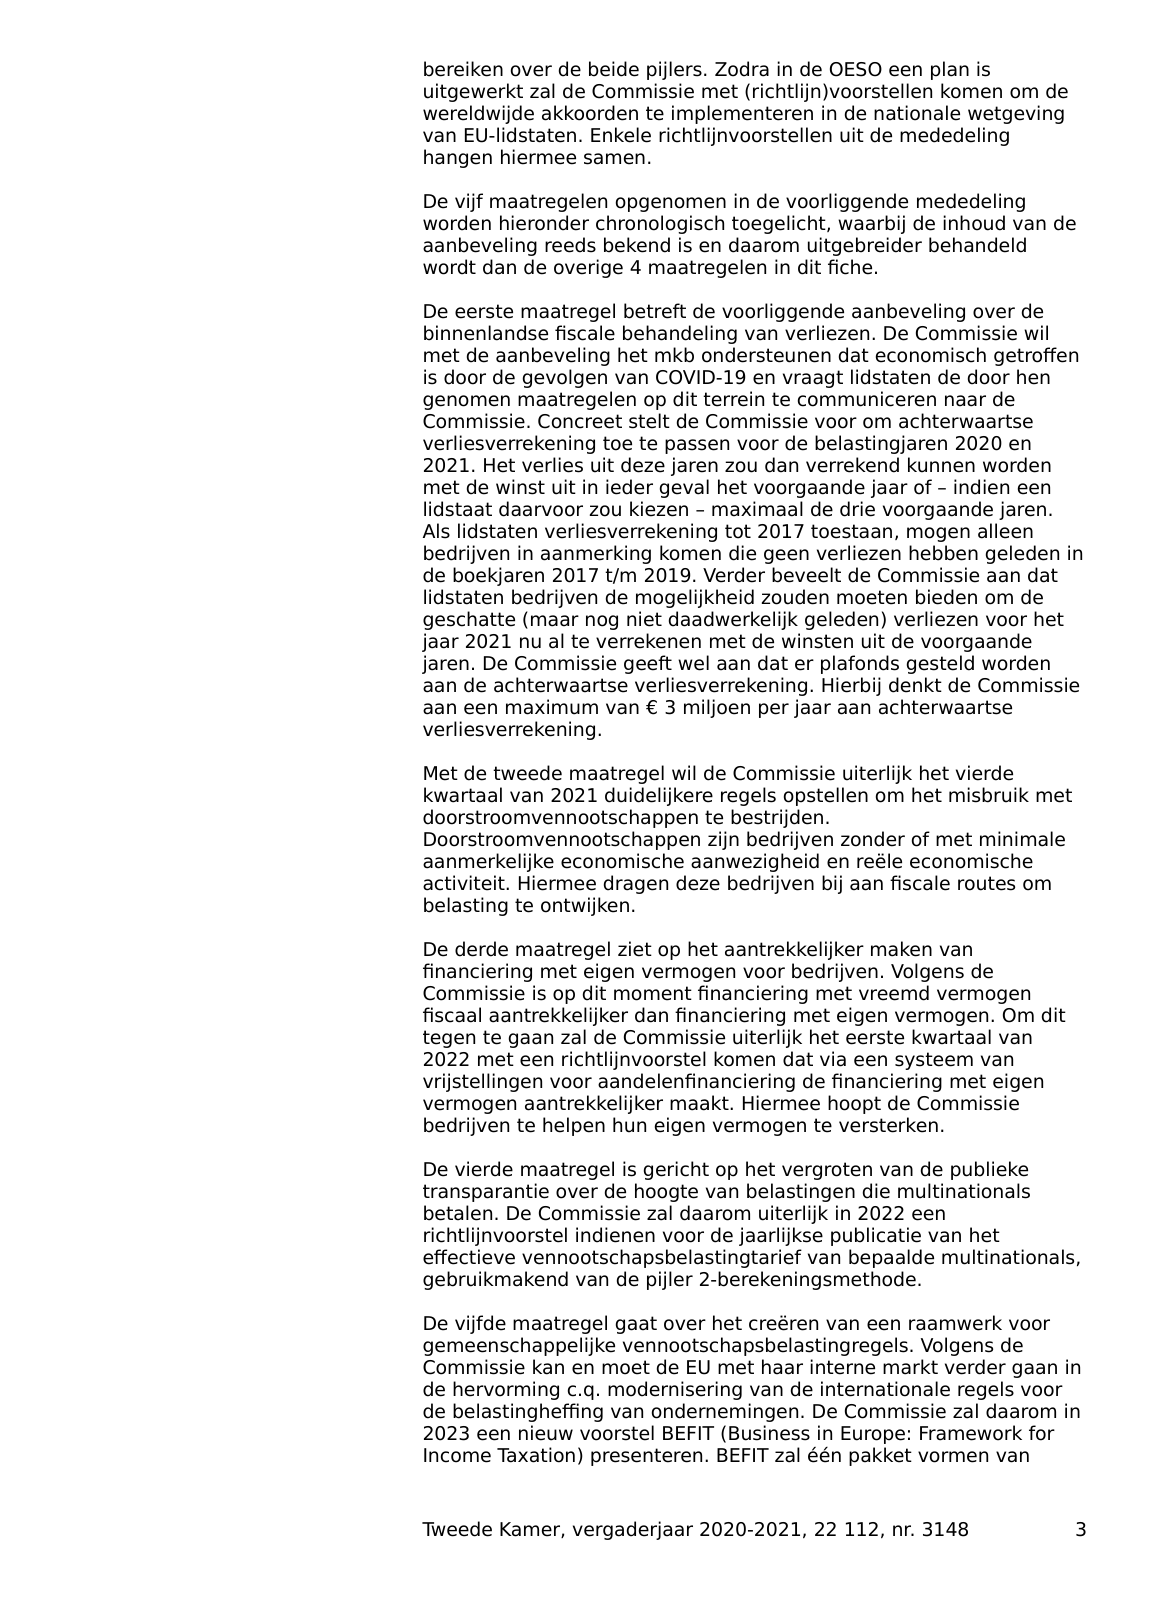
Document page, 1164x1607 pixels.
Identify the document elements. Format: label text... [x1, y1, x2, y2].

text De derde maatregel ziet op het aantrekkelijker maken van financiering met eigen vermogen voor bedrijven. Volgens de Commissie is op dit moment financiering met vreemd vermogen fiscaal aantrekkelijker dan financiering met eigen vermogen. Om dit tegen te gaan zal de Commissie uiterlijk het eerste kwartaal van 2022 met een richtlijnvoorstel komen dat via een systeem van vrijstellingen voor aandelenfinanciering de financiering met eigen vermogen aantrekkelijker maakt. Hiermee hoopt de Commissie bedrijven te helpen hun eigen vermogen te versterken. [422, 939, 1087, 1137]
text De vijf maatregelen opgenomen in de voorliggende mededeling worden hieronder chronologisch toegelicht, waarbij de inhoud van de aanbeveling reeds bekend is en daarom uitgebreider behandeld wordt dan de overige 4 maatregelen in dit fiche. [422, 191, 1087, 279]
text De vijfde maatregel gaat over het creëren van een raamwerk voor gemeenschappelijke vennootschapsbelastingregels. Volgens de Commissie kan en moet de EU met haar interne markt verder gaan in de hervorming c.q. modernisering van de internationale regels voor de belastingheffing van ondernemingen. De Commissie zal daarom in 2023 een nieuw voorstel BEFIT (Business in Europe: Framework for Income Taxation) presenteren. BEFIT zal één pakket vormen van [422, 1313, 1087, 1467]
text bereiken over de beide pijlers. Zodra in de OESO een plan is uitgewerkt zal de Commissie met (richtlijn)voorstellen komen om de wereldwijde akkoorden te implementeren in de nationale wetgeving van EU-lidstaten. Enkele richtlijnvoorstellen uit de mededeling hangen hiermee samen. [422, 59, 1087, 169]
text De vierde maatregel is gericht op het vergroten van de publieke transparantie over de hoogte van belastingen die multinationals betalen. De Commissie zal daarom uiterlijk in 2022 een richtlijnvoorstel indienen voor de jaarlijkse publicatie van het effectieve vennootschapsbelastingtarief van bepaalde multinationals, gebruikmakend van de pijler 2-berekeningsmethode. [422, 1159, 1087, 1291]
text Met de tweede maatregel wil de Commissie uiterlijk het vierde kwartaal van 2021 duidelijkere regels opstellen om het misbruik met doorstroomvennootschappen te bestrijden. Doorstroomvennootschappen zijn bedrijven zonder of met minimale aanmerkelijke economische aanwezigheid en reële economische activiteit. Hiermee dragen deze bedrijven bij aan fiscale routes om belasting te ontwijken. [422, 763, 1087, 917]
text De eerste maatregel betreft de voorliggende aanbeveling over de binnenlandse fiscale behandeling van verliezen. De Commissie wil met de aanbeveling het mkb ondersteunen dat economisch getroffen is door de gevolgen van COVID-19 en vraagt lidstaten de door hen genomen maatregelen op dit terrein te communiceren naar de Commissie. Concreet stelt de Commissie voor om achterwaartse verliesverrekening toe te passen voor de belastingjaren 2020 en 2021. Het verlies uit deze jaren zou dan verrekend kunnen worden met de winst uit in ieder geval het voorgaande jaar of – indien een lidstaat daarvoor zou kiezen – maximaal de drie voorgaande jaren. Als lidstaten verliesverrekening tot 2017 toestaan, mogen alleen bedrijven in aanmerking komen die geen verliezen hebben geleden in de boekjaren 2017 t/m 2019. Verder beveelt de Commissie aan dat lidstaten bedrijven de mogelijkheid zouden moeten bieden om de geschatte (maar nog niet daadwerkelijk geleden) verliezen voor het jaar 2021 nu al te verrekenen met de winsten uit de voorgaande jaren. De Commissie geeft wel aan dat er plafonds gesteld worden aan de achterwaartse verliesverrekening. Hierbij denkt de Commissie aan een maximum van € 3 miljoen per jaar aan achterwaartse verliesverrekening. [422, 301, 1087, 741]
